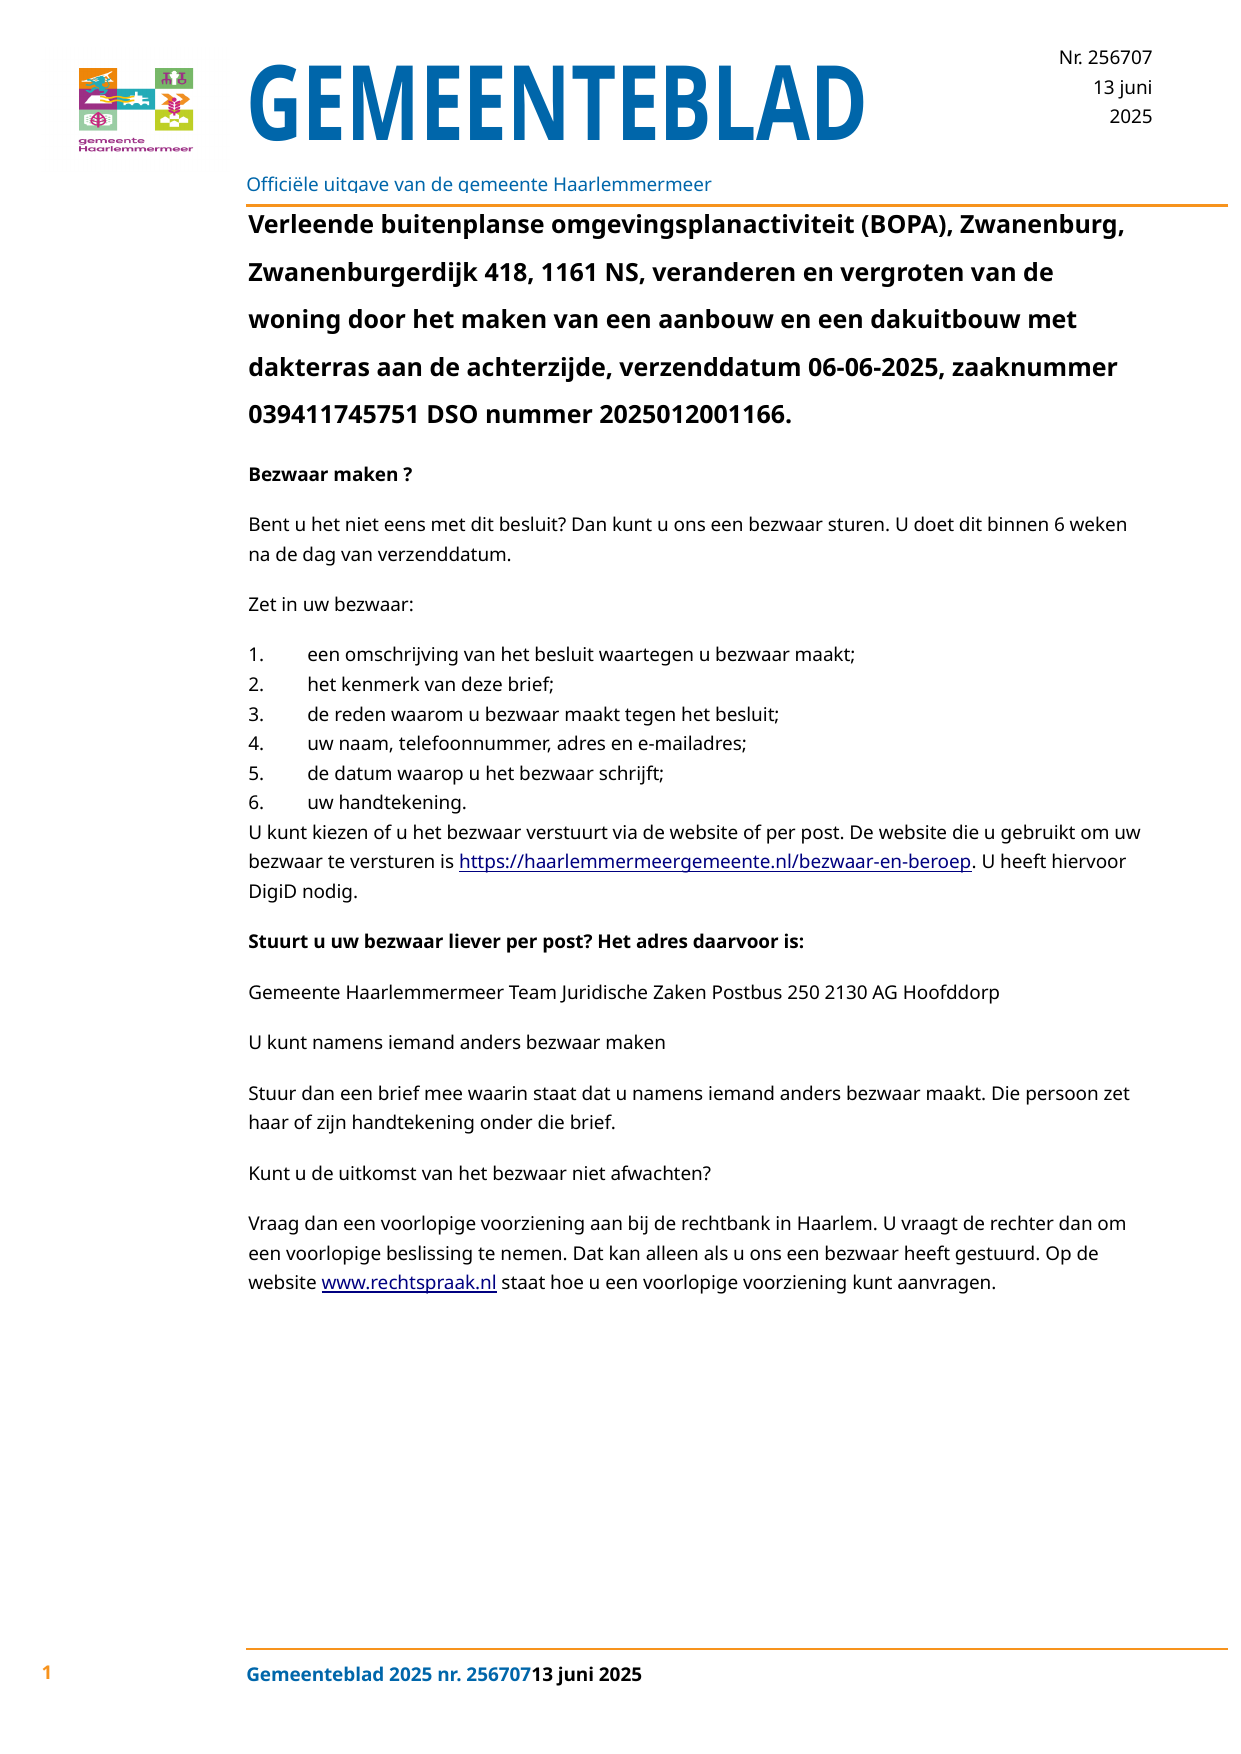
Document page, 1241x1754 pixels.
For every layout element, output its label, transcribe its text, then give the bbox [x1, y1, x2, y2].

text U kunt kiezen of u het bezwaar verstuurt via de website of per post. De website die u gebruikt om uw bezwaar te versturen is https://haarlemmermeergemeente.nl/bezwaar-en-beroep. U heeft hiervoor DigiD nodig. [248, 819, 1152, 904]
text Stuurt u uw bezwaar liever per post? Het adres daarvoor is: [248, 929, 1152, 954]
list uw handtekening. [248, 789, 1152, 815]
text Zet in uw bezwaar: [248, 591, 1152, 617]
text Bent u het niet eens met dit besluit? Dan kunt u ons een bezwaar sturen. U doet dit binnen 6 weken na de dag van verzenddatum. [248, 511, 1152, 566]
text Bezwaar maken ? [248, 461, 1152, 486]
list uw naam, telefoonnummer, adres en e-mailadres; [248, 730, 1152, 756]
text Verleende buitenplanse omgevingsplanactiviteit (BOPA), Zwanenburg, Zwanenburgerdijk 418, 1161 NS, veranderen en vergroten van de woning door het maken van een aanbouw en een dakuitbouw met dakterras aan de achterzijde, verzenddatum 06-06-2025, zaaknummer 039411745751 DSO nummer 2025012001166. [248, 207, 1152, 431]
text Kunt u de uitkomst van het bezwaar niet afwachten? [248, 1160, 1152, 1186]
list het kenmerk van deze brief; [248, 671, 1152, 697]
picture [41, 47, 231, 172]
text Stuur dan een brief mee waarin staat dat u namens iemand anders bezwaar maakt. Die persoon zet haar of zijn handtekening onder die brief. [248, 1080, 1152, 1135]
list een omschrijving van het besluit waartegen u bezwaar maakt; [248, 642, 1152, 667]
list de reden waarom u bezwaar maakt tegen het besluit; [248, 701, 1152, 726]
text U kunt namens iemand anders bezwaar maken [248, 1029, 1152, 1055]
list de datum waarop u het bezwaar schrijft; [248, 760, 1152, 786]
text Gemeente Haarlemmermeer Team Juridische Zaken Postbus 250 2130 AG Hoofddorp [248, 979, 1152, 1005]
text Vraag dan een voorlopige voorziening aan bij de rechtbank in Haarlem. U vraagt de rechter dan om een voorlopige beslissing te nemen. Dat kan alleen als u ons een bezwaar heeft gestuurd. Op de website www.rechtspraak.nl staat hoe u een voorlopige voorziening kunt aanvragen. [248, 1210, 1152, 1295]
